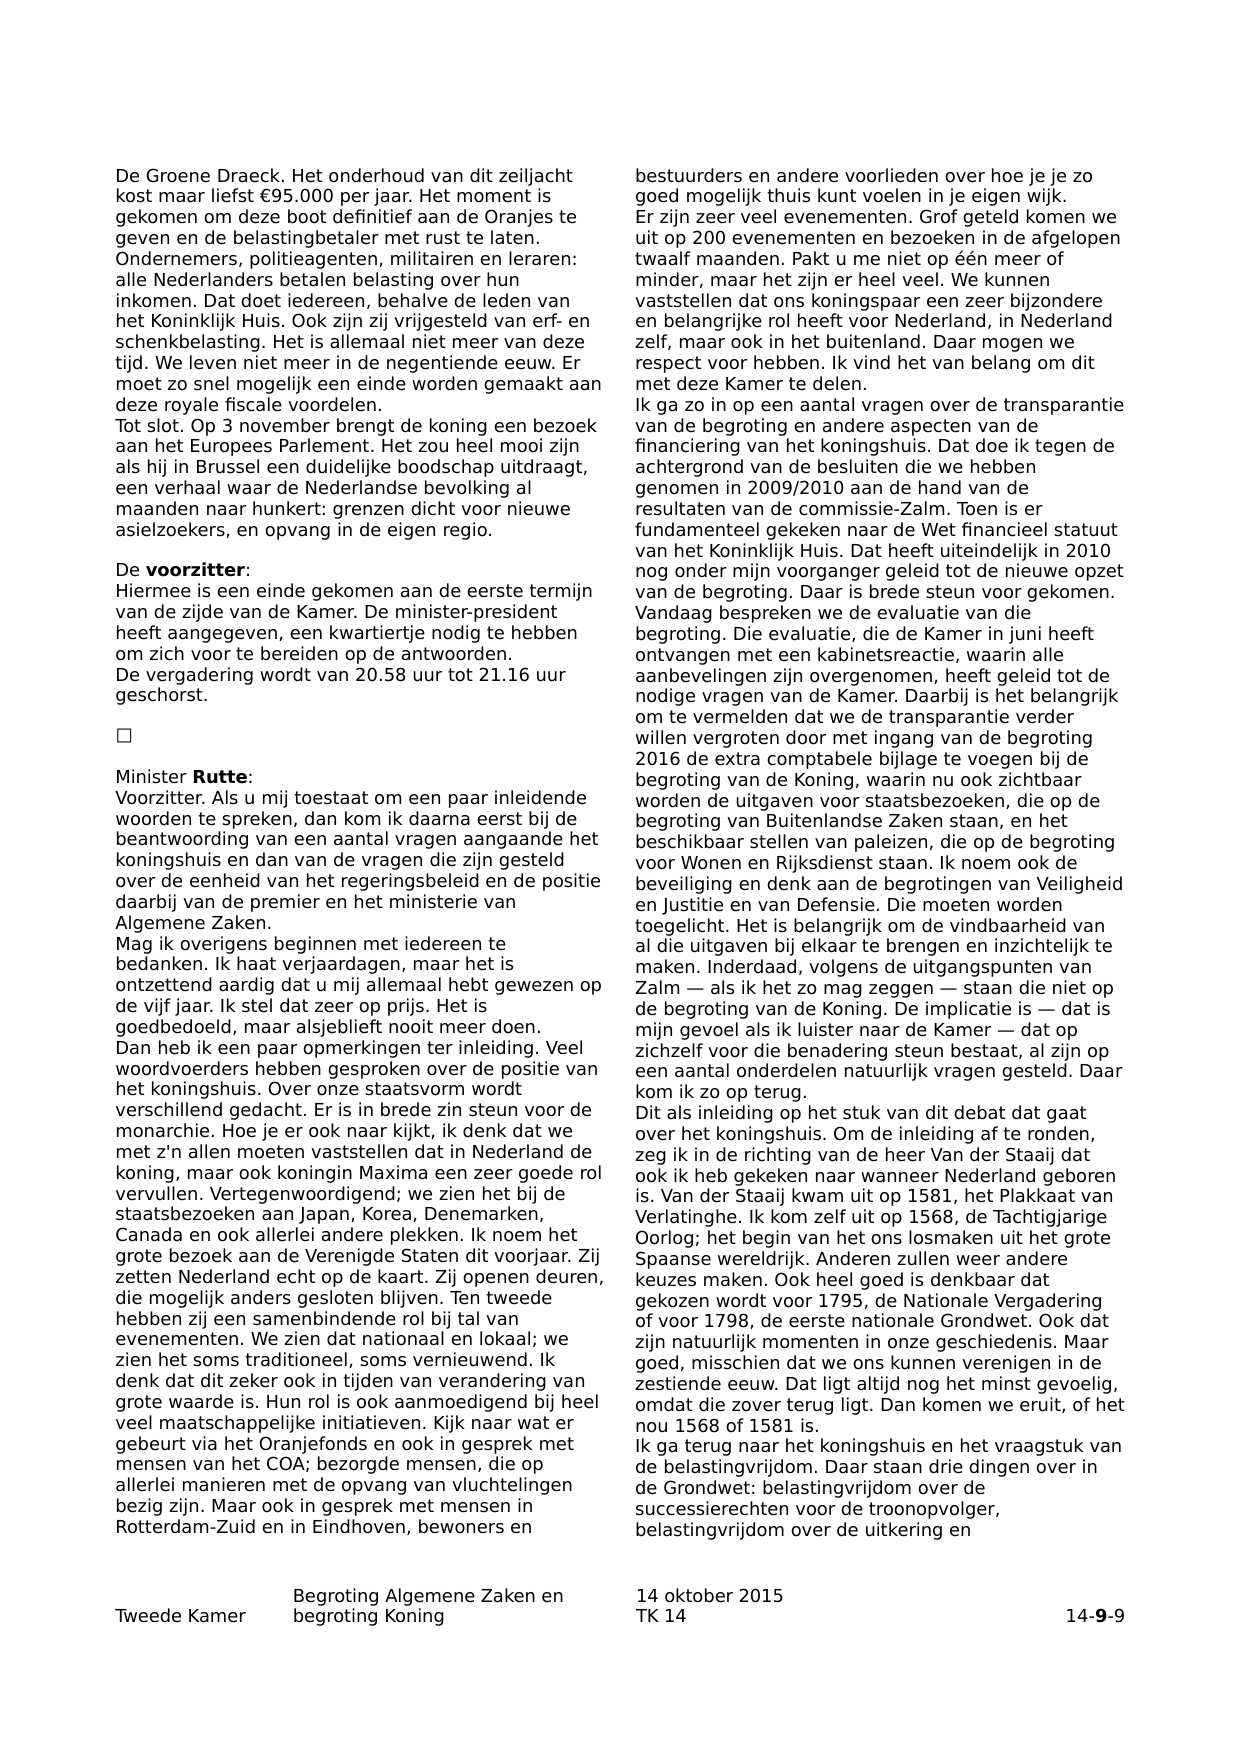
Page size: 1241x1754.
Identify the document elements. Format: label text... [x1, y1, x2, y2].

text Dan heb ik een paar opmerkingen ter inleiding. Veel woordvoerders hebben gesproken over de positie van het koningshuis. Over onze staatsvorm wordt verschillend gedacht. Er is in brede zin steun voor de monarchie. Hoe je er ook naar kijkt, ik denk dat we met z'n allen moeten vaststellen dat in Nederland de koning, maar ook koningin Maxima een zeer goede rol vervullen. Vertegenwoordigend; we zien het bij de staatsbezoeken aan Japan, Korea, Denemarken, Canada en ook allerlei andere plekken. Ik noem het grote bezoek aan de Verenigde Staten dit voorjaar. Zij zetten Nederland echt op de kaart. Zij openen deuren, die mogelijk anders gesloten blijven. Ten tweede hebben zij een samenbindende rol bij tal van evenementen. We zien dat nationaal en lokaal; we zien het soms traditioneel, soms vernieuwend. Ik denk dat dit zeker ook in tijden van verandering van grote waarde is. Hun rol is ook aanmoedigend bij heel veel maatschappelijke initiatieven. Kijk naar wat er gebeurt via het Oranjefonds en ook in gesprek met mensen van het COA; bezorgde mensen, die op allerlei manieren met de opvang van vluchtelingen bezig zijn. Maar ook in gesprek met mensen in Rotterdam-Zuid en in Eindhoven, bewoners en [115, 1037, 605, 1537]
text Ik ga terug naar het koningshuis en het vraagstuk van de belastingvrijdom. Daar staan drie dingen over in de Grondwet: belastingvrijdom over de successierechten voor de troonopvolger, belastingvrijdom over de uitkering en [635, 1436, 1125, 1540]
text Voorzitter. Als u mij toestaat om een paar inleidende woorden te spreken, dan kom ik daarna eerst bij de beantwoording van een aantal vragen aangaande het koningshuis en dan van de vragen die zijn gesteld over de eenheid van het regeringsbeleid en de positie daarbij van de premier en het ministerie van Algemene Zaken. [115, 787, 605, 933]
text Er zijn zeer veel evenementen. Grof geteld komen we uit op 200 evenementen en bezoeken in de afgelopen twaalf maanden. Pakt u me niet op één meer of minder, maar het zijn er heel veel. We kunnen vaststellen dat ons koningspaar een zeer bijzondere en belangrijke rol heeft voor Nederland, in Nederland zelf, maar ook in het buitenland. Daar mogen we respect voor hebben. Ik vind het van belang om dit met deze Kamer te delen. [635, 207, 1125, 394]
text De vergadering wordt van 20.58 uur tot 21.16 uur geschorst. [115, 664, 605, 706]
text Dit als inleiding op het stuk van dit debat dat gaat over het koningshuis. Om de inleiding af te ronden, zeg ik in de richting van de heer Van der Staaij dat ook ik heb gekeken naar wanneer Nederland geboren is. Van der Staaij kwam uit op 1581, het Plakkaat van Verlatinghe. Ik kom zelf uit op 1568, de Tachtigjarige Oorlog; het begin van het ons losmaken uit het grote Spaanse wereldrijk. Anderen zullen weer andere keuzes maken. Ook heel goed is denkbaar dat gekozen wordt voor 1795, de Nationale Vergadering of voor 1798, de eerste nationale Grondwet. Ook dat zijn natuurlijk momenten in onze geschiedenis. Maar goed, misschien dat we ons kunnen verenigen in de zestiende eeuw. Dat ligt altijd nog het minst gevoelig, omdat die zover terug ligt. Dan komen we eruit, of het nou 1568 of 1581 is. [635, 1103, 1125, 1436]
text De voorzitter: [115, 560, 605, 581]
text Ik ga zo in op een aantal vragen over de transparantie van de begroting en andere aspecten van de financiering van het koningshuis. Dat doe ik tegen de achtergrond van de besluiten die we hebben genomen in 2009/2010 aan de hand van de resultaten van de commissie-Zalm. Toen is er fundamenteel gekeken naar de Wet financieel statuut van het Koninklijk Huis. Dat heeft uiteindelijk in 2010 nog onder mijn voorganger geleid tot de nieuwe opzet van de begroting. Daar is brede steun voor gekomen. Vandaag bespreken we de evaluatie van die begroting. Die evaluatie, die de Kamer in juni heeft ontvangen met een kabinetsreactie, waarin alle aanbevelingen zijn overgenomen, heeft geleid tot de nodige vragen van de Kamer. Daarbij is het belangrijk om te vermelden dat we de transparantie verder willen vergroten door met ingang van de begroting 2016 de extra comptabele bijlage te voegen bij de begroting van de Koning, waarin nu ook zichtbaar worden de uitgaven voor staatsbezoeken, die op de begroting van Buitenlandse Zaken staan, en het beschikbaar stellen van paleizen, die op de begroting voor Wonen en Rijksdienst staan. Ik noem ook de beveiliging en denk aan de begrotingen van Veiligheid en Justitie en van Defensie. Die moeten worden toegelicht. Het is belangrijk om de vindbaarheid van al die uitgaven bij elkaar te brengen en inzichtelijk te maken. Inderdaad, volgens de uitgangspunten van Zalm — als ik het zo mag zeggen — staan die niet op de begroting van de Koning. De implicatie is — dat is mijn gevoel als ik luister naar de Kamer — dat op zichzelf voor die benadering steun bestaat, al zijn op een aantal onderdelen natuurlijk vragen gesteld. Daar kom ik zo op terug. [635, 394, 1125, 1103]
text Minister Rutte: [115, 767, 605, 787]
text Hiermee is een einde gekomen aan de eerste termijn van de zijde van de Kamer. De minister-president heeft aangegeven, een kwartiertje nodig te hebben om zich voor te bereiden op de antwoorden. [115, 581, 605, 664]
text Mag ik overigens beginnen met iedereen te bedanken. Ik haat verjaardagen, maar het is ontzettend aardig dat u mij allemaal hebt gewezen op de vijf jaar. Ik stel dat zeer op prijs. Het is goedbedoeld, maar alsjeblieft nooit meer doen. [115, 933, 605, 1037]
text bestuurders en andere voorlieden over hoe je je zo goed mogelijk thuis kunt voelen in je eigen wijk. [635, 165, 1125, 207]
text De Groene Draeck. Het onderhoud van dit zeiljacht kost maar liefst €95.000 per jaar. Het moment is gekomen om deze boot definitief aan de Oranjes te geven en de belastingbetaler met rust te laten. [115, 165, 605, 249]
text Ondernemers, politieagenten, militairen en leraren: alle Nederlanders betalen belasting over hun inkomen. Dat doet iedereen, behalve de leden van het Koninklijk Huis. Ook zijn zij vrijgesteld van erf- en schenkbelasting. Het is allemaal niet meer van deze tijd. We leven niet meer in de negentiende eeuw. Er moet zo snel mogelijk een einde worden gemaakt aan deze royale fiscale voordelen. [115, 249, 605, 415]
text ⬜ [115, 726, 605, 747]
text Tot slot. Op 3 november brengt de koning een bezoek aan het Europees Parlement. Het zou heel mooi zijn als hij in Brussel een duidelijke boodschap uitdraagt, een verhaal waar de Nederlandse bevolking al maanden naar hunkert: grenzen dicht voor nieuwe asielzoekers, en opvang in de eigen regio. [115, 415, 605, 540]
